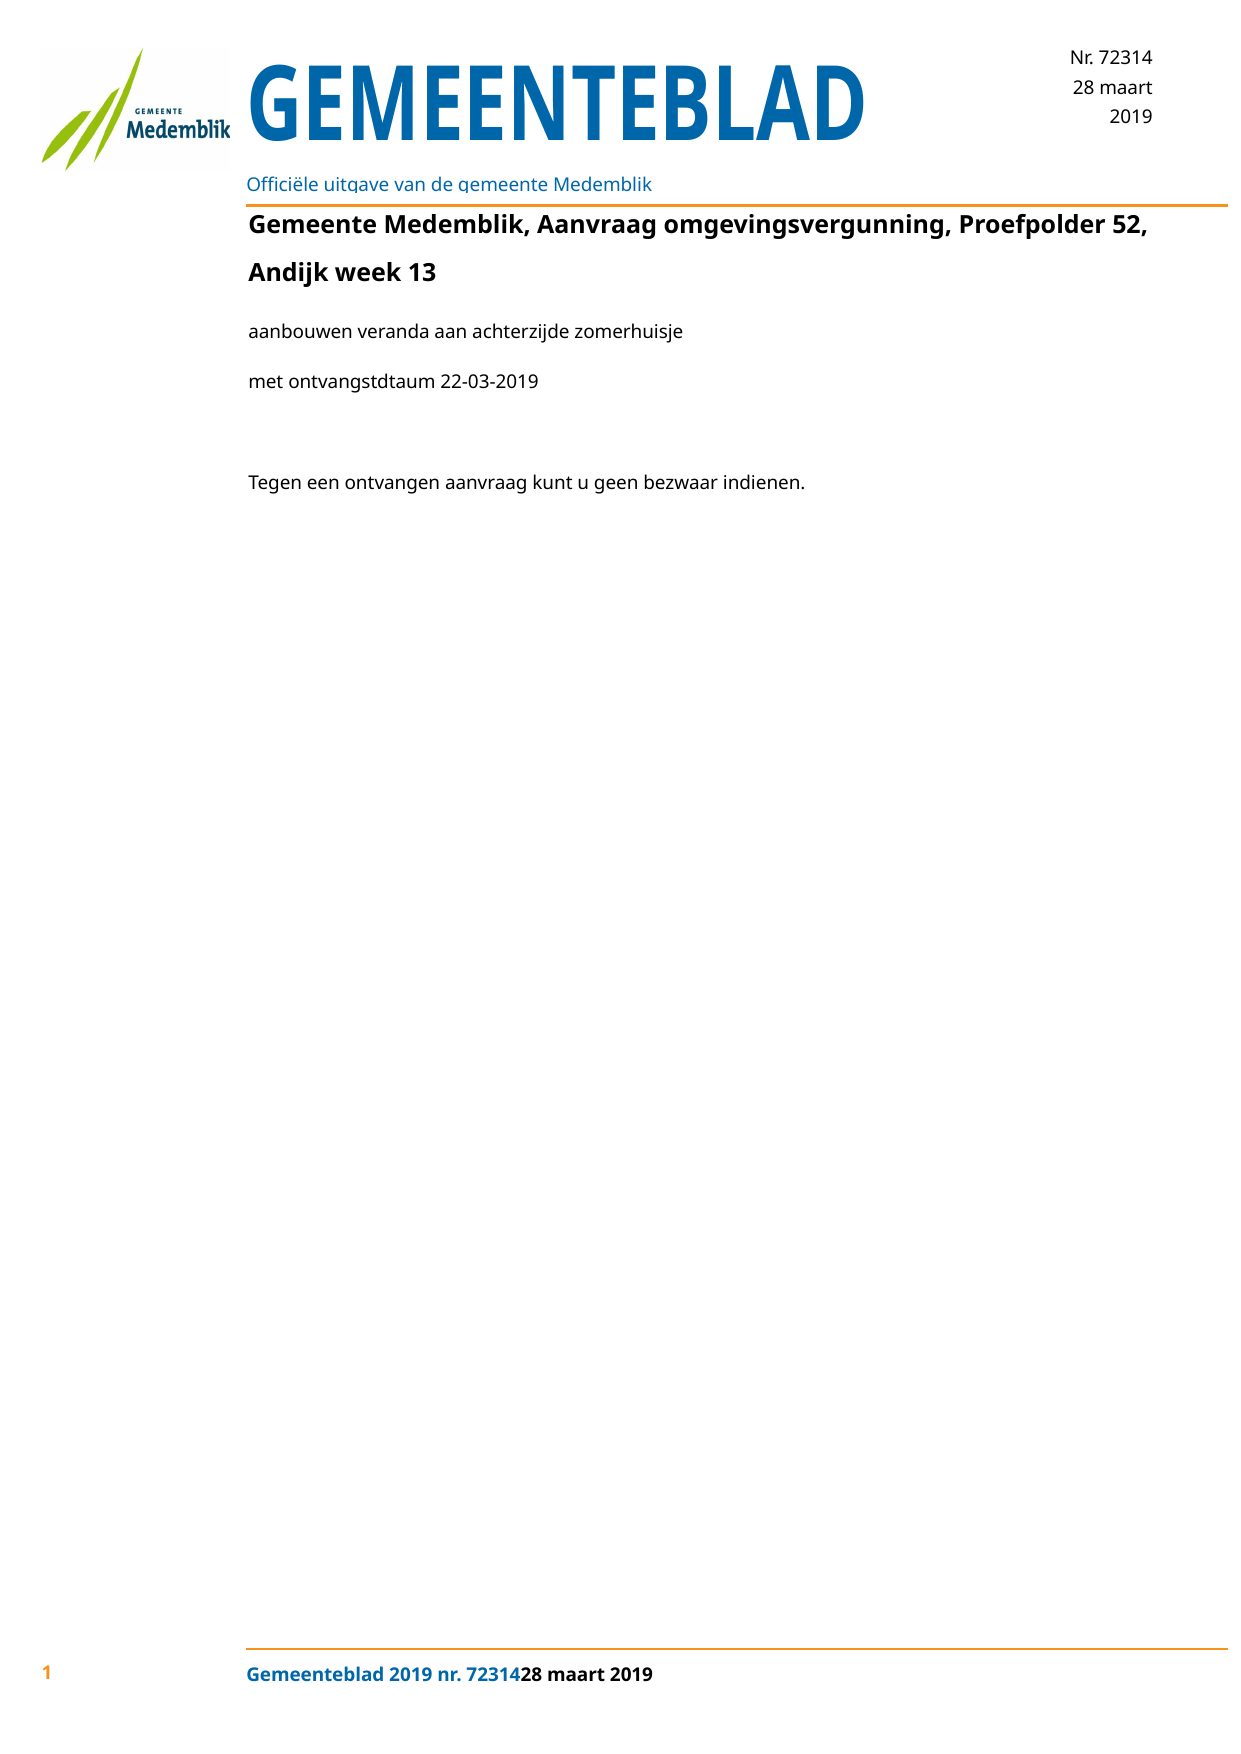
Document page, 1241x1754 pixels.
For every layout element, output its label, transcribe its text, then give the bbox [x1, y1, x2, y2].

text Tegen een ontvangen aanvraag kunt u geen bezwaar indienen. [248, 469, 1152, 495]
text aanbouwen veranda aan achterzijde zomerhuisje [248, 318, 1152, 344]
picture [41, 47, 231, 172]
text Gemeente Medemblik, Aanvraag omgevingsvergunning, Proefpolder 52, Andijk week 13 [248, 207, 1152, 288]
text met ontvangstdtaum 22-03-2019 [248, 368, 1152, 394]
